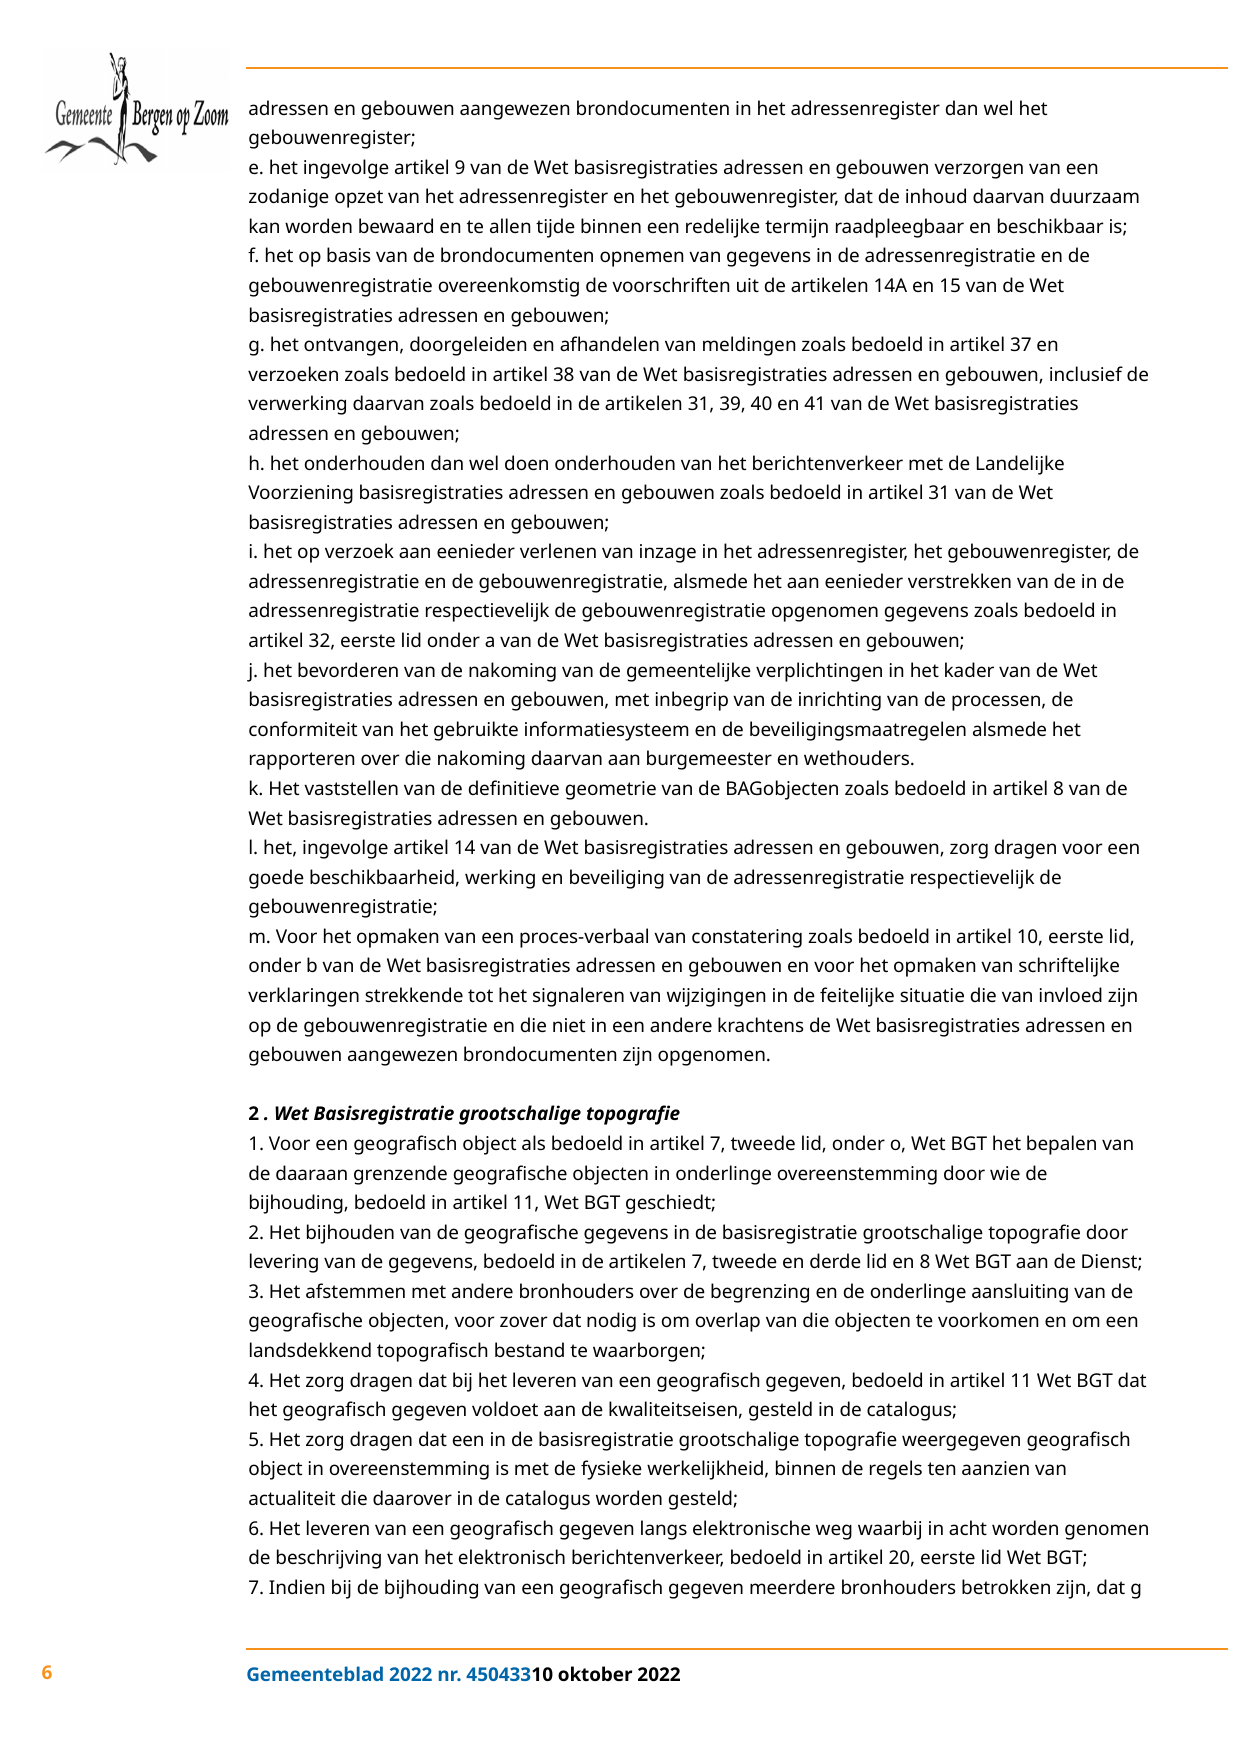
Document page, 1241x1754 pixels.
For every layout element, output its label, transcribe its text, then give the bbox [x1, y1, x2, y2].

text 2 . Wet Basisregistratie grootschalige topografie [248, 1101, 1152, 1126]
text 1. Voor een geografisch object als bedoeld in artikel 7, tweede lid, onder o, Wet BGT het bepalen van de daaraan grenzende geografische objecten in onderlinge overeenstemming door wie de bijhouding, bedoeld in artikel 11, Wet BGT geschiedt; [248, 1130, 1152, 1215]
text 4. Het zorg dragen dat bij het leveren van een geografisch gegeven, bedoeld in artikel 11 Wet BGT dat het geografisch gegeven voldoet aan de kwaliteitseisen, gesteld in de catalogus; [248, 1367, 1152, 1422]
text 6. Het leveren van een geografisch gegeven langs elektronische weg waarbij in acht worden genomen de beschrijving van het elektronisch berichtenverkeer, bedoeld in artikel 20, eerste lid Wet BGT; [248, 1515, 1152, 1570]
text g. het ontvangen, doorgeleiden en afhandelen van meldingen zoals bedoeld in artikel 37 en verzoeken zoals bedoeld in artikel 38 van de Wet basisregistraties adressen en gebouwen, inclusief de verwerking daarvan zoals bedoeld in de artikelen 31, 39, 40 en 41 van de Wet basisregistraties adressen en gebouwen; [248, 331, 1152, 446]
text m. Voor het opmaken van een proces-verbaal van constatering zoals bedoeld in artikel 10, eerste lid, onder b van de Wet basisregistraties adressen en gebouwen en voor het opmaken van schriftelijke verklaringen strekkende tot het signaleren van wijzigingen in de feitelijke situatie die van invloed zijn op de gebouwenregistratie en die niet in een andere krachtens de Wet basisregistraties adressen en gebouwen aangewezen brondocumenten zijn opgenomen. [248, 923, 1152, 1067]
text 5. Het zorg dragen dat een in de basisregistratie grootschalige topografie weergegeven geografisch object in overeenstemming is met de fysieke werkelijkheid, binnen de regels ten aanzien van actualiteit die daarover in de catalogus worden gesteld; [248, 1426, 1152, 1511]
text h. het onderhouden dan wel doen onderhouden van het berichtenverkeer met de Landelijke Voorziening basisregistraties adressen en gebouwen zoals bedoeld in artikel 31 van de Wet basisregistraties adressen en gebouwen; [248, 450, 1152, 535]
text 2. Het bijhouden van de geografische gegevens in de basisregistratie grootschalige topografie door levering van de gegevens, bedoeld in de artikelen 7, tweede en derde lid en 8 Wet BGT aan de Dienst; [248, 1219, 1152, 1274]
text 7. Indien bij de bijhouding van een geografisch gegeven meerdere bronhouders betrokken zijn, dat g [248, 1574, 1152, 1600]
text adressen en gebouwen aangewezen brondocumenten in het adressenregister dan wel het gebouwenregister; [248, 95, 1152, 150]
picture [41, 47, 231, 172]
text j. het bevorderen van de nakoming van de gemeentelijke verplichtingen in het kader van de Wet basisregistraties adressen en gebouwen, met inbegrip van de inrichting van de processen, de conformiteit van het gebruikte informatiesysteem en de beveiligingsmaatregelen alsmede het rapporteren over die nakoming daarvan aan burgemeester en wethouders. [248, 657, 1152, 771]
text f. het op basis van de brondocumenten opnemen van gegevens in de adressenregistratie en de gebouwenregistratie overeenkomstig de voorschriften uit de artikelen 14A en 15 van de Wet basisregistraties adressen en gebouwen; [248, 243, 1152, 328]
text 3. Het afstemmen met andere bronhouders over de begrenzing en de onderlinge aansluiting van de geografische objecten, voor zover dat nodig is om overlap van die objecten te voorkomen en om een landsdekkend topografisch bestand te waarborgen; [248, 1278, 1152, 1363]
text i. het op verzoek aan eenieder verlenen van inzage in het adressenregister, het gebouwenregister, de adressenregistratie en de gebouwenregistratie, alsmede het aan eenieder verstrekken van de in de adressenregistratie respectievelijk de gebouwenregistratie opgenomen gegevens zoals bedoeld in artikel 32, eerste lid onder a van de Wet basisregistraties adressen en gebouwen; [248, 538, 1152, 653]
text l. het, ingevolge artikel 14 van de Wet basisregistraties adressen en gebouwen, zorg dragen voor een goede beschikbaarheid, werking en beveiliging van de adressenregistratie respectievelijk de gebouwenregistratie; [248, 834, 1152, 919]
text k. Het vaststellen van de definitieve geometrie van de BAGobjecten zoals bedoeld in artikel 8 van de Wet basisregistraties adressen en gebouwen. [248, 775, 1152, 831]
text e. het ingevolge artikel 9 van de Wet basisregistraties adressen en gebouwen verzorgen van een zodanige opzet van het adressenregister en het gebouwenregister, dat de inhoud daarvan duurzaam kan worden bewaard en te allen tijde binnen een redelijke termijn raadpleegbaar en beschikbaar is; [248, 154, 1152, 239]
